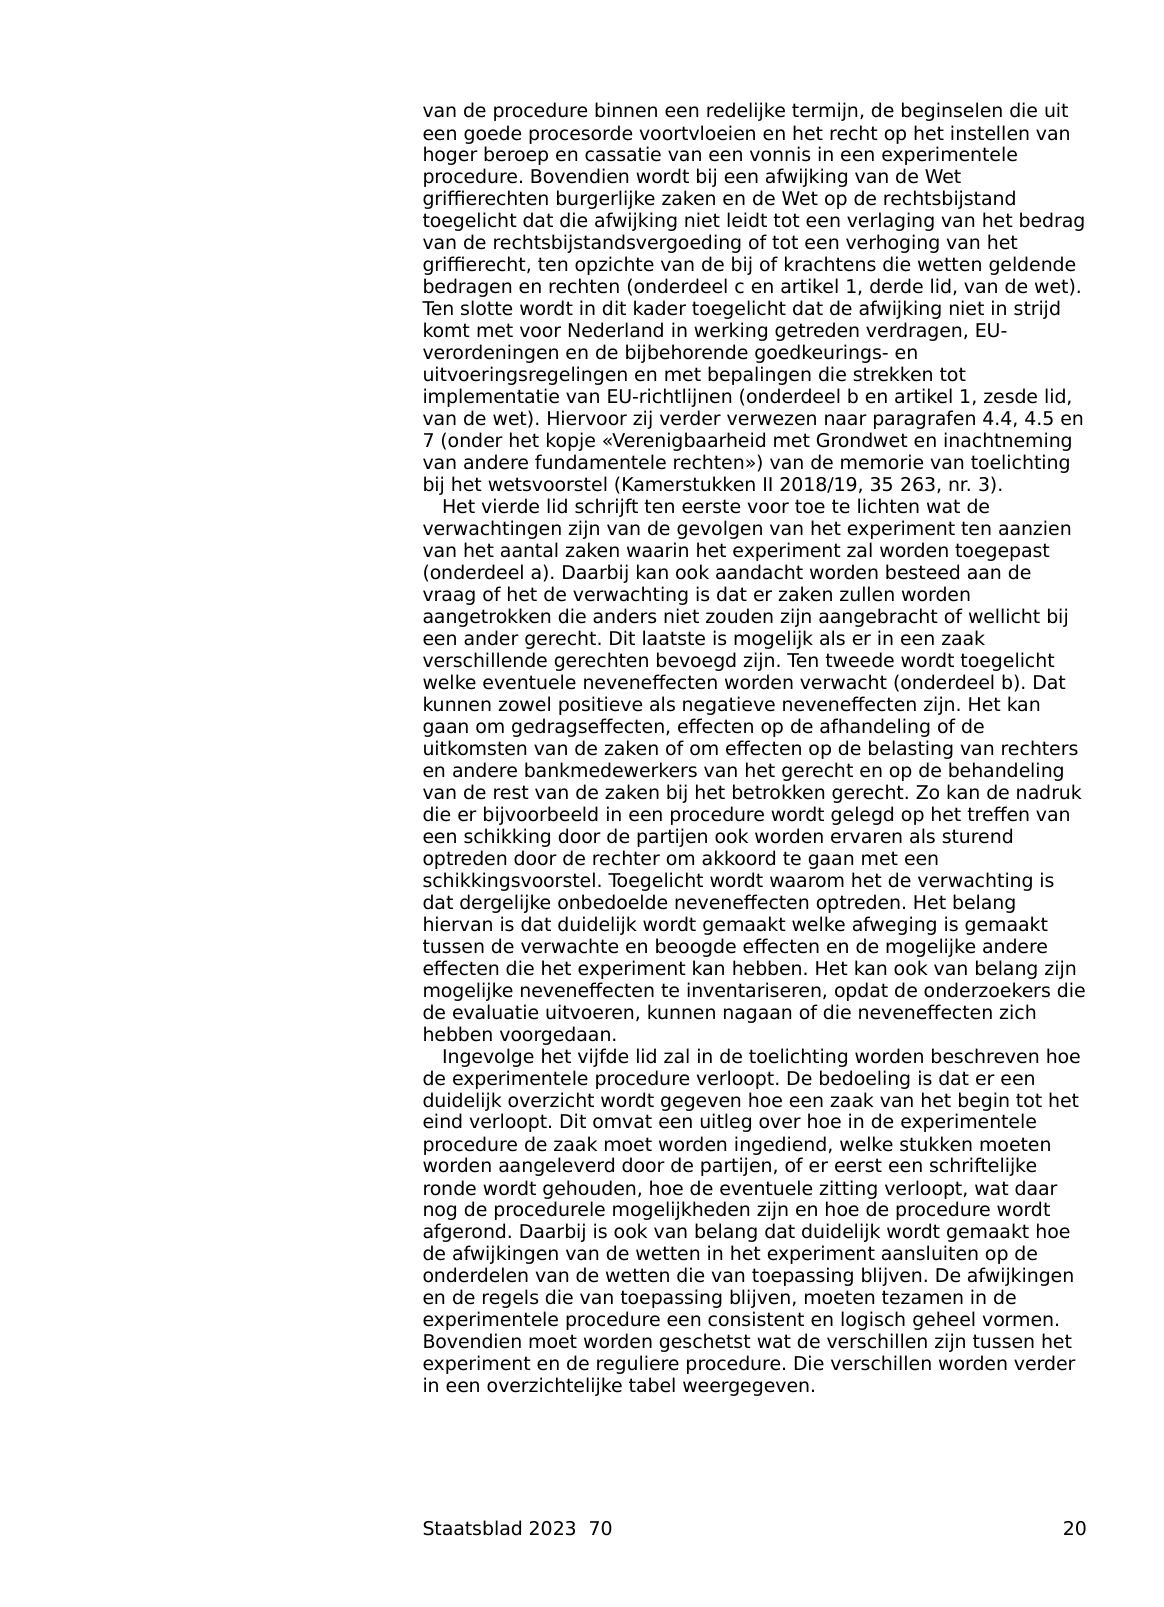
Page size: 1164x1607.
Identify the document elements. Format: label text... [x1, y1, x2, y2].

text Het vierde lid schrijft ten eerste voor toe te lichten wat de verwachtingen zijn van de gevolgen van het experiment ten aanzien van het aantal zaken waarin het experiment zal worden toegepast (onderdeel a). Daarbij kan ook aandacht worden besteed aan de vraag of het de verwachting is dat er zaken zullen worden aangetrokken die anders niet zouden zijn aangebracht of wellicht bij een ander gerecht. Dit laatste is mogelijk als er in een zaak verschillende gerechten bevoegd zijn. Ten tweede wordt toegelicht welke eventuele neveneffecten worden verwacht (onderdeel b). Dat kunnen zowel positieve als negatieve neveneffecten zijn. Het kan gaan om gedragseffecten, effecten op de afhandeling of de uitkomsten van de zaken of om effecten op de belasting van rechters en andere bankmedewerkers van het gerecht en op de behandeling van de rest van de zaken bij het betrokken gerecht. Zo kan de nadruk die er bijvoorbeeld in een procedure wordt gelegd op het treffen van een schikking door de partijen ook worden ervaren als sturend optreden door de rechter om akkoord te gaan met een schikkingsvoorstel. Toegelicht wordt waarom het de verwachting is dat dergelijke onbedoelde neveneffecten optreden. Het belang hiervan is dat duidelijk wordt gemaakt welke afweging is gemaakt tussen de verwachte en beoogde effecten en de mogelijke andere effecten die het experiment kan hebben. Het kan ook van belang zijn mogelijke neveneffecten te inventariseren, opdat de onderzoekers die de evaluatie uitvoeren, kunnen nagaan of die neveneffecten zich hebben voorgedaan. [422, 496, 1087, 1046]
text Ingevolge het vijfde lid zal in de toelichting worden beschreven hoe de experimentele procedure verloopt. De bedoeling is dat er een duidelijk overzicht wordt gegeven hoe een zaak van het begin tot het eind verloopt. Dit omvat een uitleg over hoe in de experimentele procedure de zaak moet worden ingediend, welke stukken moeten worden aangeleverd door de partijen, of er eerst een schriftelijke ronde wordt gehouden, hoe de eventuele zitting verloopt, wat daar nog de procedurele mogelijkheden zijn en hoe de procedure wordt afgerond. Daarbij is ook van belang dat duidelijk wordt gemaakt hoe de afwijkingen van de wetten in het experiment aansluiten op de onderdelen van de wetten die van toepassing blijven. De afwijkingen en de regels die van toepassing blijven, moeten tezamen in de experimentele procedure een consistent en logisch geheel vormen. Bovendien moet worden geschetst wat de verschillen zijn tussen het experiment en de reguliere procedure. Die verschillen worden verder in een overzichtelijke tabel weergegeven. [422, 1046, 1087, 1397]
text van de procedure binnen een redelijke termijn, de beginselen die uit een goede procesorde voortvloeien en het recht op het instellen van hoger beroep en cassatie van een vonnis in een experimentele procedure. Bovendien wordt bij een afwijking van de Wet griffierechten burgerlijke zaken en de Wet op de rechtsbijstand toegelicht dat die afwijking niet leidt tot een verlaging van het bedrag van de rechtsbijstandsvergoeding of tot een verhoging van het griffierecht, ten opzichte van de bij of krachtens die wetten geldende bedragen en rechten (onderdeel c en artikel 1, derde lid, van de wet). Ten slotte wordt in dit kader toegelicht dat de afwijking niet in strijd komt met voor Nederland in werking getreden verdragen, EU-verordeningen en de bijbehorende goedkeurings- en uitvoeringsregelingen en met bepalingen die strekken tot implementatie van EU-richtlijnen (onderdeel b en artikel 1, zesde lid, van de wet). Hiervoor zij verder verwezen naar paragrafen 4.4, 4.5 en 7 (onder het kopje «Verenigbaarheid met Grondwet en inachtneming van andere fundamentele rechten») van de memorie van toelichting bij het wetsvoorstel (Kamerstukken II 2018/19, 35 263, nr. 3). [422, 100, 1087, 496]
